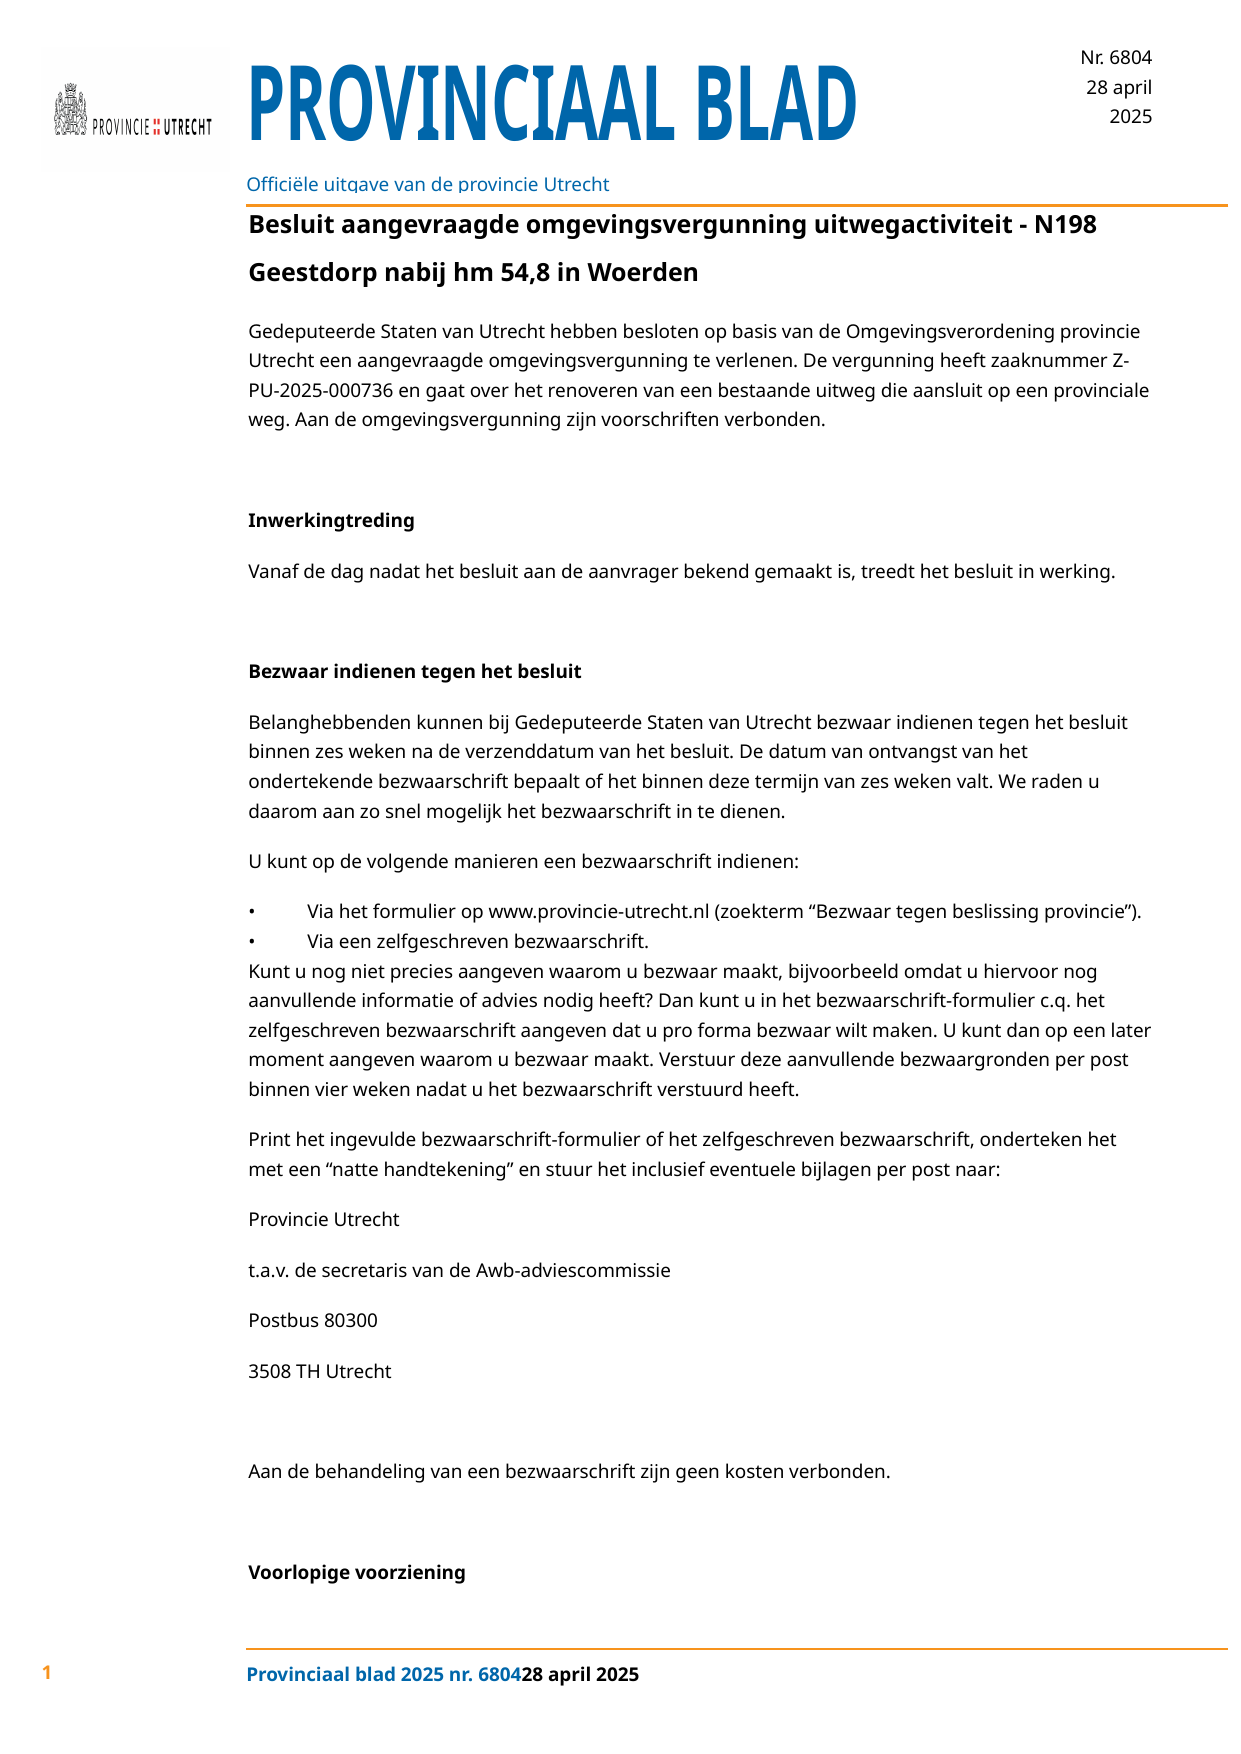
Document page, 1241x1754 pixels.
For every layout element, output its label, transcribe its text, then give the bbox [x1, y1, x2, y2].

text Vanaf de dag nadat het besluit aan de aanvrager bekend gemaakt is, treedt het besluit in werking. [248, 558, 1152, 584]
text t.a.v. de secretaris van de Awb-adviescommissie [248, 1257, 1152, 1283]
text Besluit aangevraagde omgevingsvergunning uitwegactiviteit - N198 Geestdorp nabij hm 54,8 in Woerden [248, 207, 1152, 288]
text Print het ingevulde bezwaarschrift-formulier of het zelfgeschreven bezwaarschrift, onderteken het met een “natte handtekening” en stuur het inclusief eventuele bijlagen per post naar: [248, 1127, 1152, 1182]
text Provincie Utrecht [248, 1207, 1152, 1232]
text Kunt u nog niet precies aangeven waarom u bezwaar maakt, bijvoorbeeld omdat u hiervoor nog aanvullende informatie of advies nodig heeft? Dan kunt u in het bezwaarschrift-formulier c.q. het zelfgeschreven bezwaarschrift aangeven dat u pro forma bezwaar wilt maken. U kunt dan op een later moment aangeven waarom u bezwaar maakt. Verstuur deze aanvullende bezwaargronden per post binnen vier weken nadat u het bezwaarschrift verstuurd heeft. [248, 958, 1152, 1102]
list Via een zelfgeschreven bezwaarschrift. [248, 928, 1152, 954]
text Belanghebbenden kunnen bij Gedeputeerde Staten van Utrecht bezwaar indienen tegen het besluit binnen zes weken na de verzenddatum van het besluit. De datum van ontvangst van het ondertekende bezwaarschrift bepaalt of het binnen deze termijn van zes weken valt. We raden u daarom aan zo snel mogelijk het bezwaarschrift in te dienen. [248, 709, 1152, 824]
text U kunt op de volgende manieren een bezwaarschrift indienen: [248, 848, 1152, 874]
text Bezwaar indienen tegen het besluit [248, 659, 1152, 684]
text Voorlopige voorziening [248, 1559, 1152, 1585]
list Via het formulier op www.provincie-utrecht.nl (zoekterm “Bezwaar tegen beslissing provincie”). [248, 899, 1152, 924]
text 3508 TH Utrecht [248, 1358, 1152, 1384]
text Aan de behandeling van een bezwaarschrift zijn geen kosten verbonden. [248, 1459, 1152, 1484]
text Gedeputeerde Staten van Utrecht hebben besloten op basis van de Omgevingsverordening provincie Utrecht een aangevraagde omgevingsvergunning te verlenen. De vergunning heeft zaaknummer Z-PU-2025-000736 en gaat over het renoveren van een bestaande uitweg die aansluit op een provinciale weg. Aan de omgevingsvergunning zijn voorschriften verbonden. [248, 318, 1152, 432]
picture [41, 47, 231, 172]
text Postbus 80300 [248, 1307, 1152, 1333]
text Inwerkingtreding [248, 507, 1152, 533]
